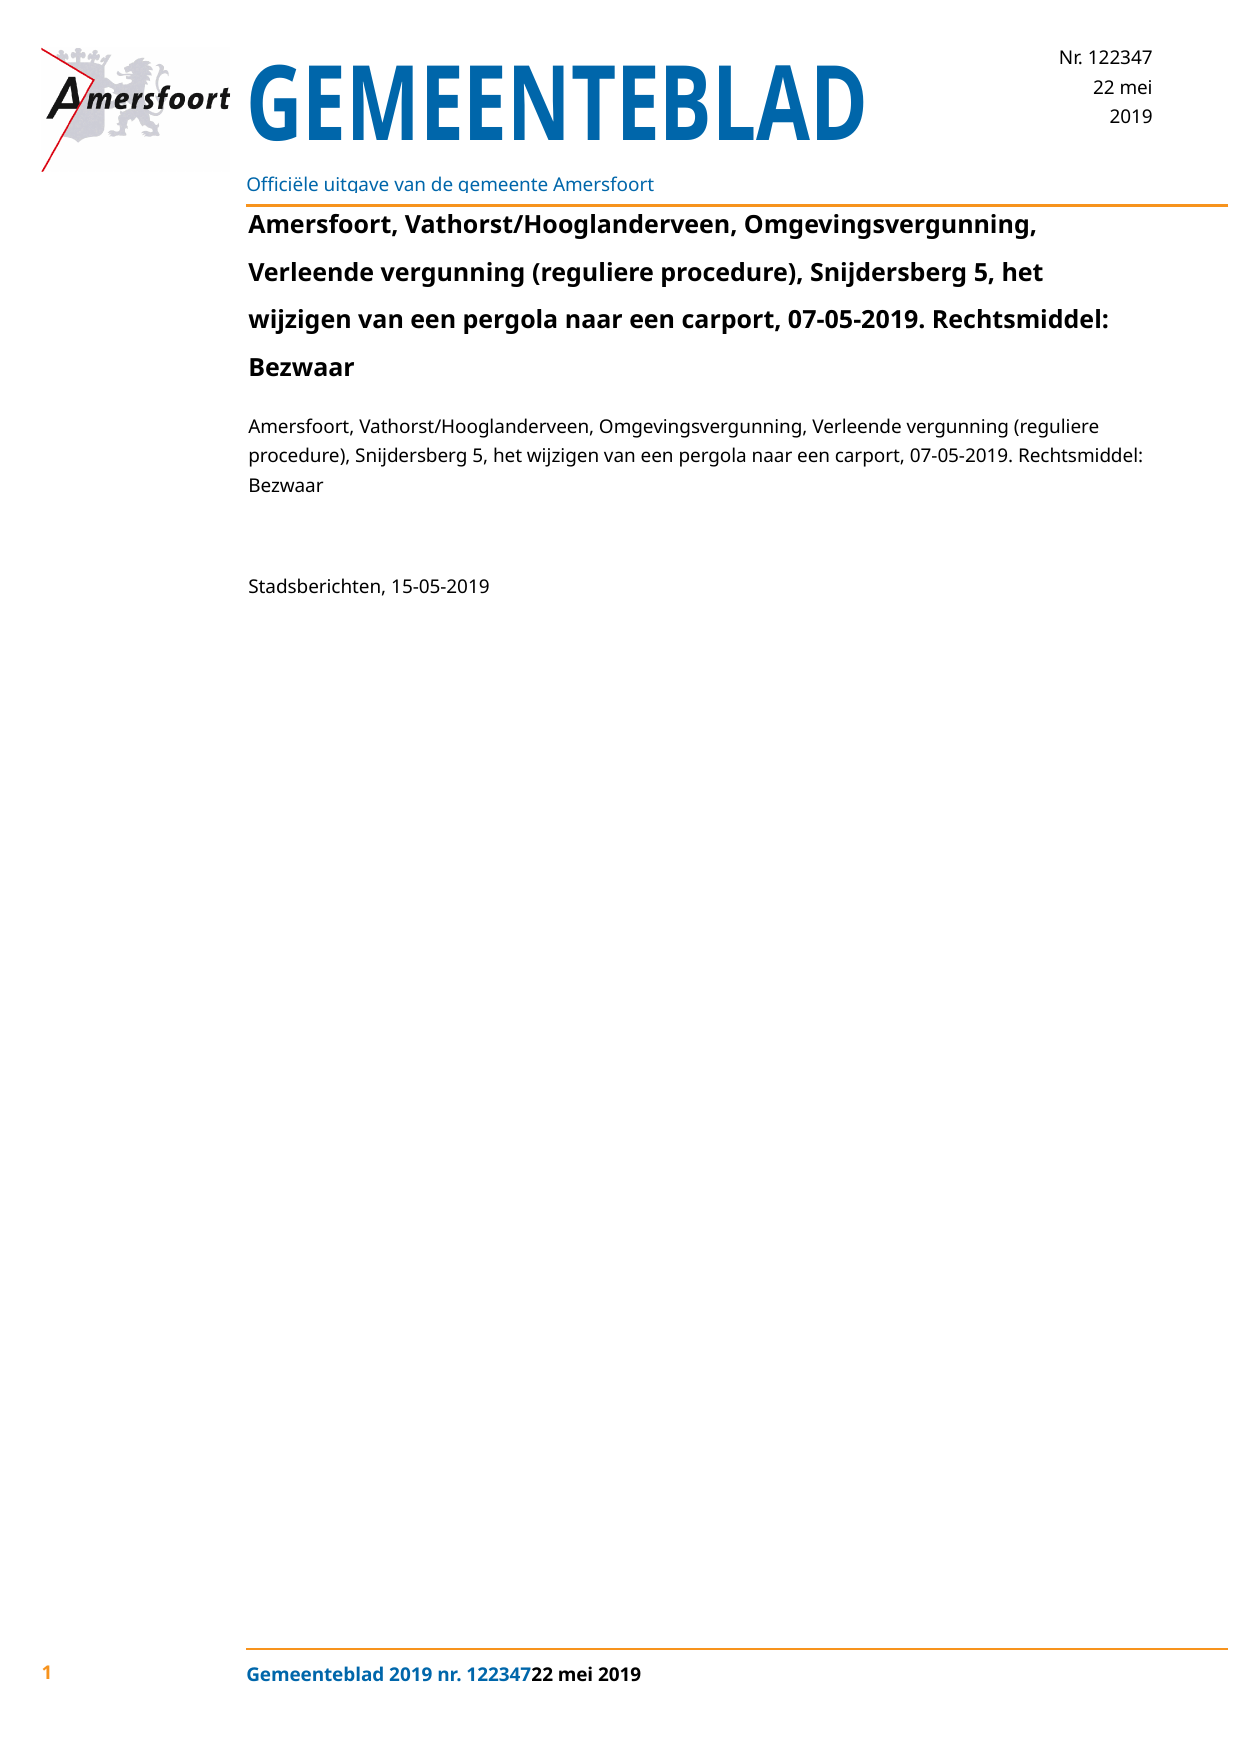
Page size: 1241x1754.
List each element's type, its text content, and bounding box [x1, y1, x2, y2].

picture [41, 47, 231, 172]
text Stadsberichten, 15-05-2019 [248, 573, 1152, 599]
text Amersfoort, Vathorst/Hooglanderveen, Omgevingsvergunning, Verleende vergunning (reguliere procedure), Snijdersberg 5, het wijzigen van een pergola naar een carport, 07-05-2019. Rechtsmiddel: Bezwaar [248, 413, 1152, 498]
text Amersfoort, Vathorst/Hooglanderveen, Omgevingsvergunning, Verleende vergunning (reguliere procedure), Snijdersberg 5, het wijzigen van een pergola naar een carport, 07-05-2019. Rechtsmiddel: Bezwaar [248, 207, 1152, 384]
